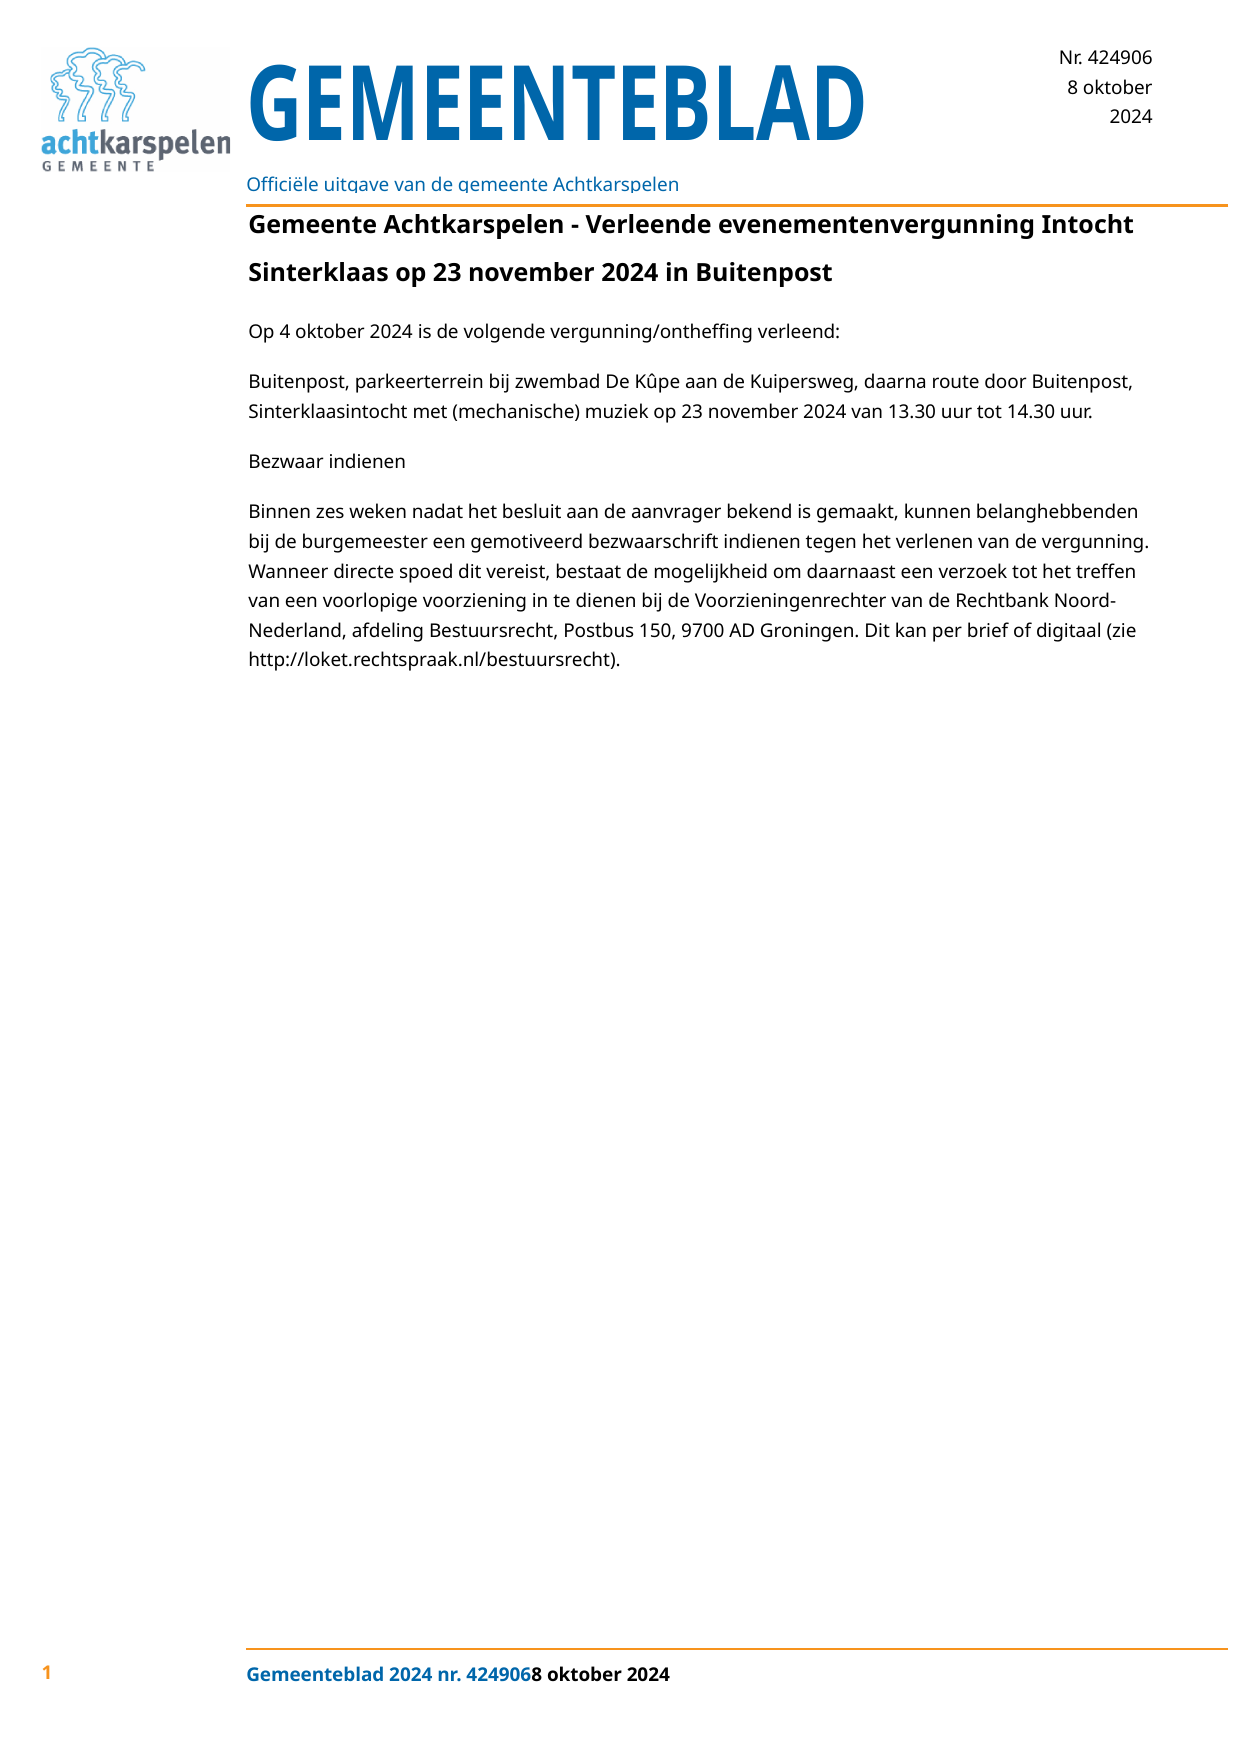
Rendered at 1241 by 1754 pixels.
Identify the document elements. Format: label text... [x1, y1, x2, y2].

picture [41, 47, 231, 172]
text Binnen zes weken nadat het besluit aan de aanvrager bekend is gemaakt, kunnen belanghebbenden bij de burgemeester een gemotiveerd bezwaarschrift indienen tegen het verlenen van de vergunning. Wanneer directe spoed dit vereist, bestaat de mogelijkheid om daarnaast een verzoek tot het treffen van een voorlopige voorziening in te dienen bij de Voorzieningenrechter van de Rechtbank Noord-Nederland, afdeling Bestuursrecht, Postbus 150, 9700 AD Groningen. Dit kan per brief of digitaal (zie http://loket.rechtspraak.nl/bestuursrecht). [248, 499, 1152, 672]
text Buitenpost, parkeerterrein bij zwembad De Kûpe aan de Kuipersweg, daarna route door Buitenpost, Sinterklaasintocht met (mechanische) muziek op 23 november 2024 van 13.30 uur tot 14.30 uur. [248, 368, 1152, 424]
text Gemeente Achtkarspelen - Verleende evenementenvergunning Intocht Sinterklaas op 23 november 2024 in Buitenpost [248, 207, 1152, 288]
text Bezwaar indienen [248, 448, 1152, 474]
text Op 4 oktober 2024 is de volgende vergunning/ontheffing verleend: [248, 318, 1152, 344]
